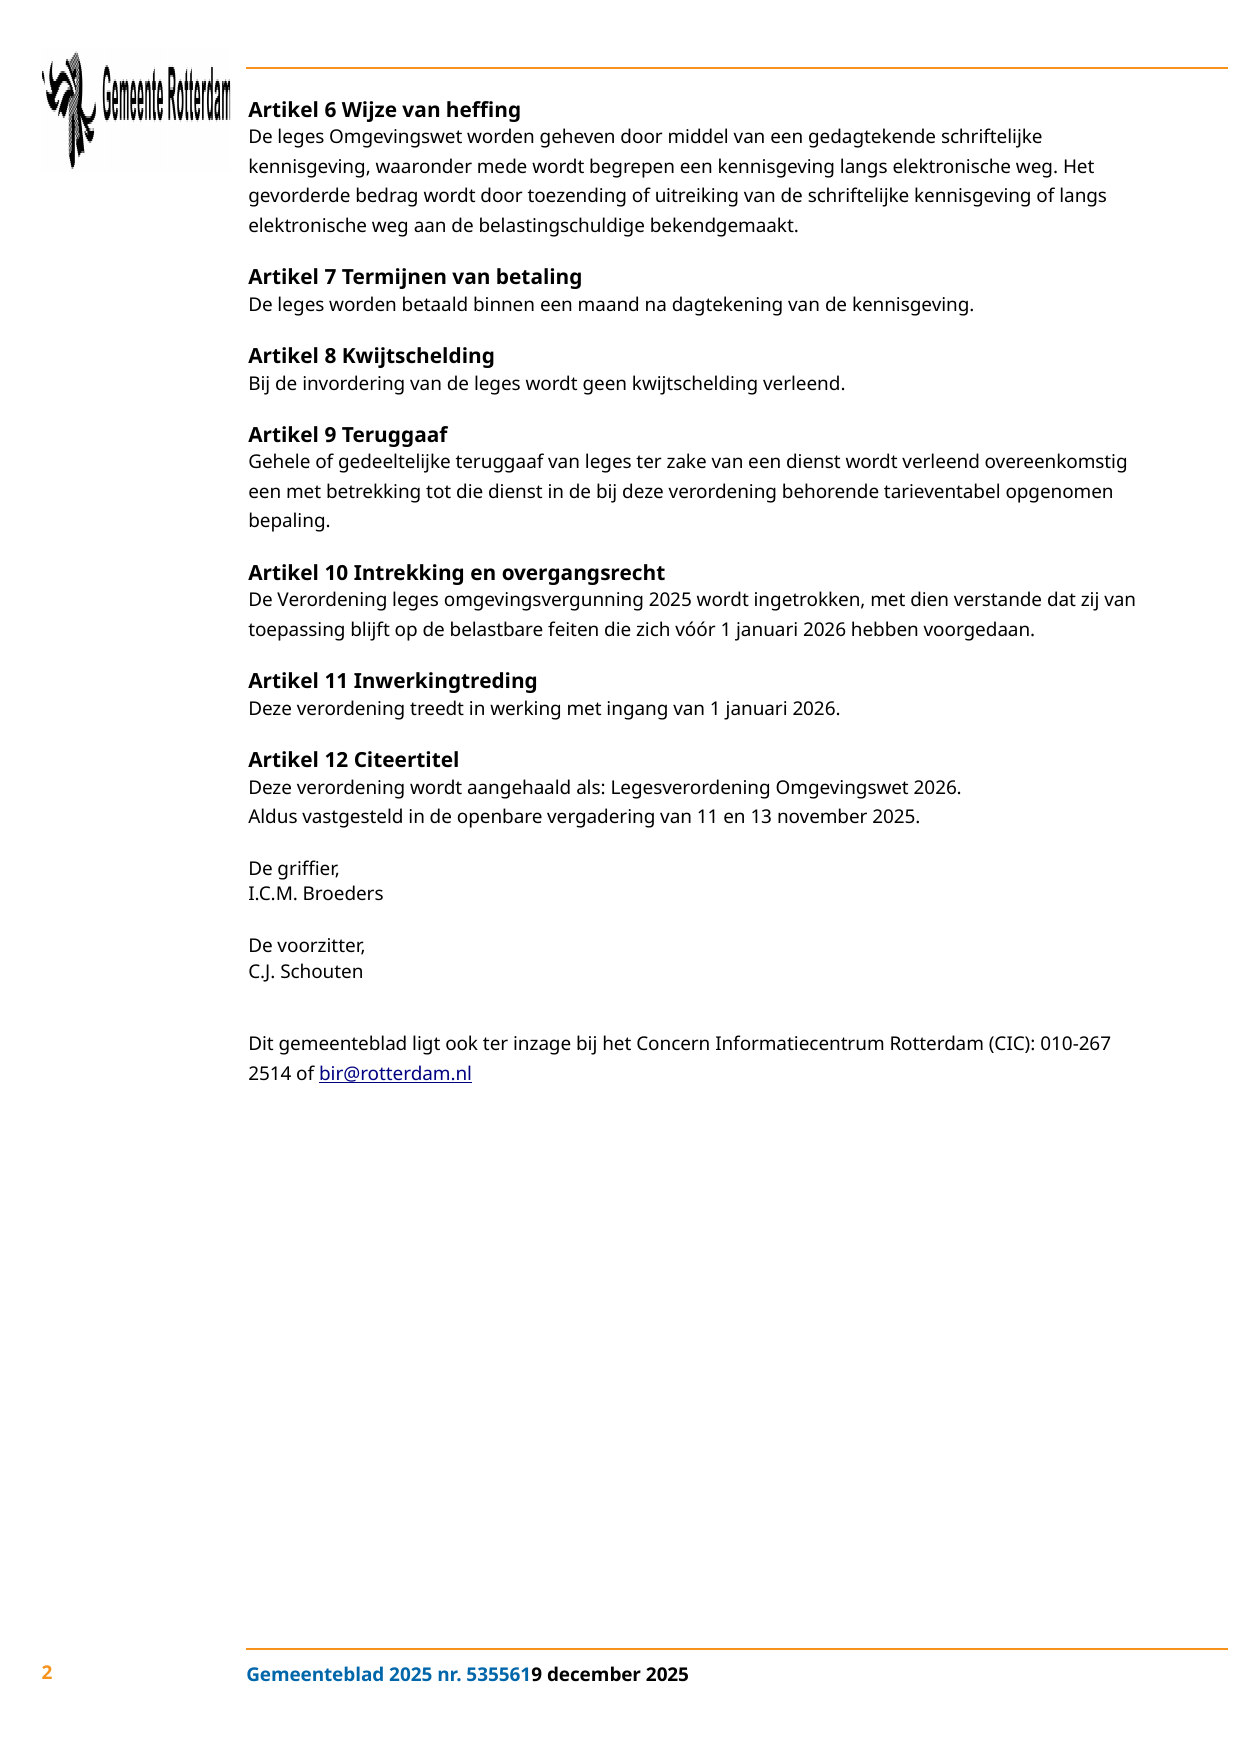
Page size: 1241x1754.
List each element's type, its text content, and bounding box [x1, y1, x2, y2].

text I.C.M. Broeders [248, 881, 1152, 906]
text C.J. Schouten [248, 958, 1152, 983]
picture [41, 47, 231, 172]
text De leges worden betaald binnen een maand na dagtekening van de kennisgeving. [248, 291, 1152, 317]
text De voorzitter, [248, 932, 1152, 958]
text Deze verordening wordt aangehaald als: Legesverordening Omgevingswet 2026. [248, 774, 1152, 799]
text Artikel 10 Intrekking en overgangsrecht [248, 558, 1152, 587]
text Artikel 11 Inwerkingtreding [248, 667, 1152, 695]
text Aldus vastgesteld in de openbare vergadering van 11 en 13 november 2025. [248, 803, 1152, 829]
text De leges Omgevingswet worden geheven door middel van een gedagtekende schriftelijke kennisgeving, waaronder mede wordt begrepen een kennisgeving langs elektronische weg. Het gevorderde bedrag wordt door toezending of uitreiking van de schriftelijke kennisgeving of langs elektronische weg aan de belastingschuldige bekendgemaakt. [248, 123, 1152, 238]
text Bij de invordering van de leges wordt geen kwijtschelding verleend. [248, 370, 1152, 395]
text Artikel 12 Citeertitel [248, 745, 1152, 774]
text Dit gemeenteblad ligt ook ter inzage bij het Concern Informatiecentrum Rotterdam (CIC): 010-267 2514 of bir@rotterdam.nl [248, 1030, 1152, 1085]
text Artikel 6 Wijze van heffing [248, 95, 1152, 123]
text Deze verordening treedt in werking met ingang van 1 januari 2026. [248, 695, 1152, 721]
text De Verordening leges omgevingsvergunning 2025 wordt ingetrokken, met dien verstande dat zij van toepassing blijft op de belastbare feiten die zich vóór 1 januari 2026 hebben voorgedaan. [248, 587, 1152, 642]
text Artikel 8 Kwijtschelding [248, 341, 1152, 370]
text Artikel 9 Teruggaaf [248, 420, 1152, 448]
text Gehele of gedeeltelijke teruggaaf van leges ter zake van een dienst wordt verleend overeenkomstig een met betrekking tot die dienst in de bij deze verordening behorende tarieventabel opgenomen bepaling. [248, 448, 1152, 533]
text Artikel 7 Termijnen van betaling [248, 262, 1152, 291]
text De griffier, [248, 855, 1152, 881]
